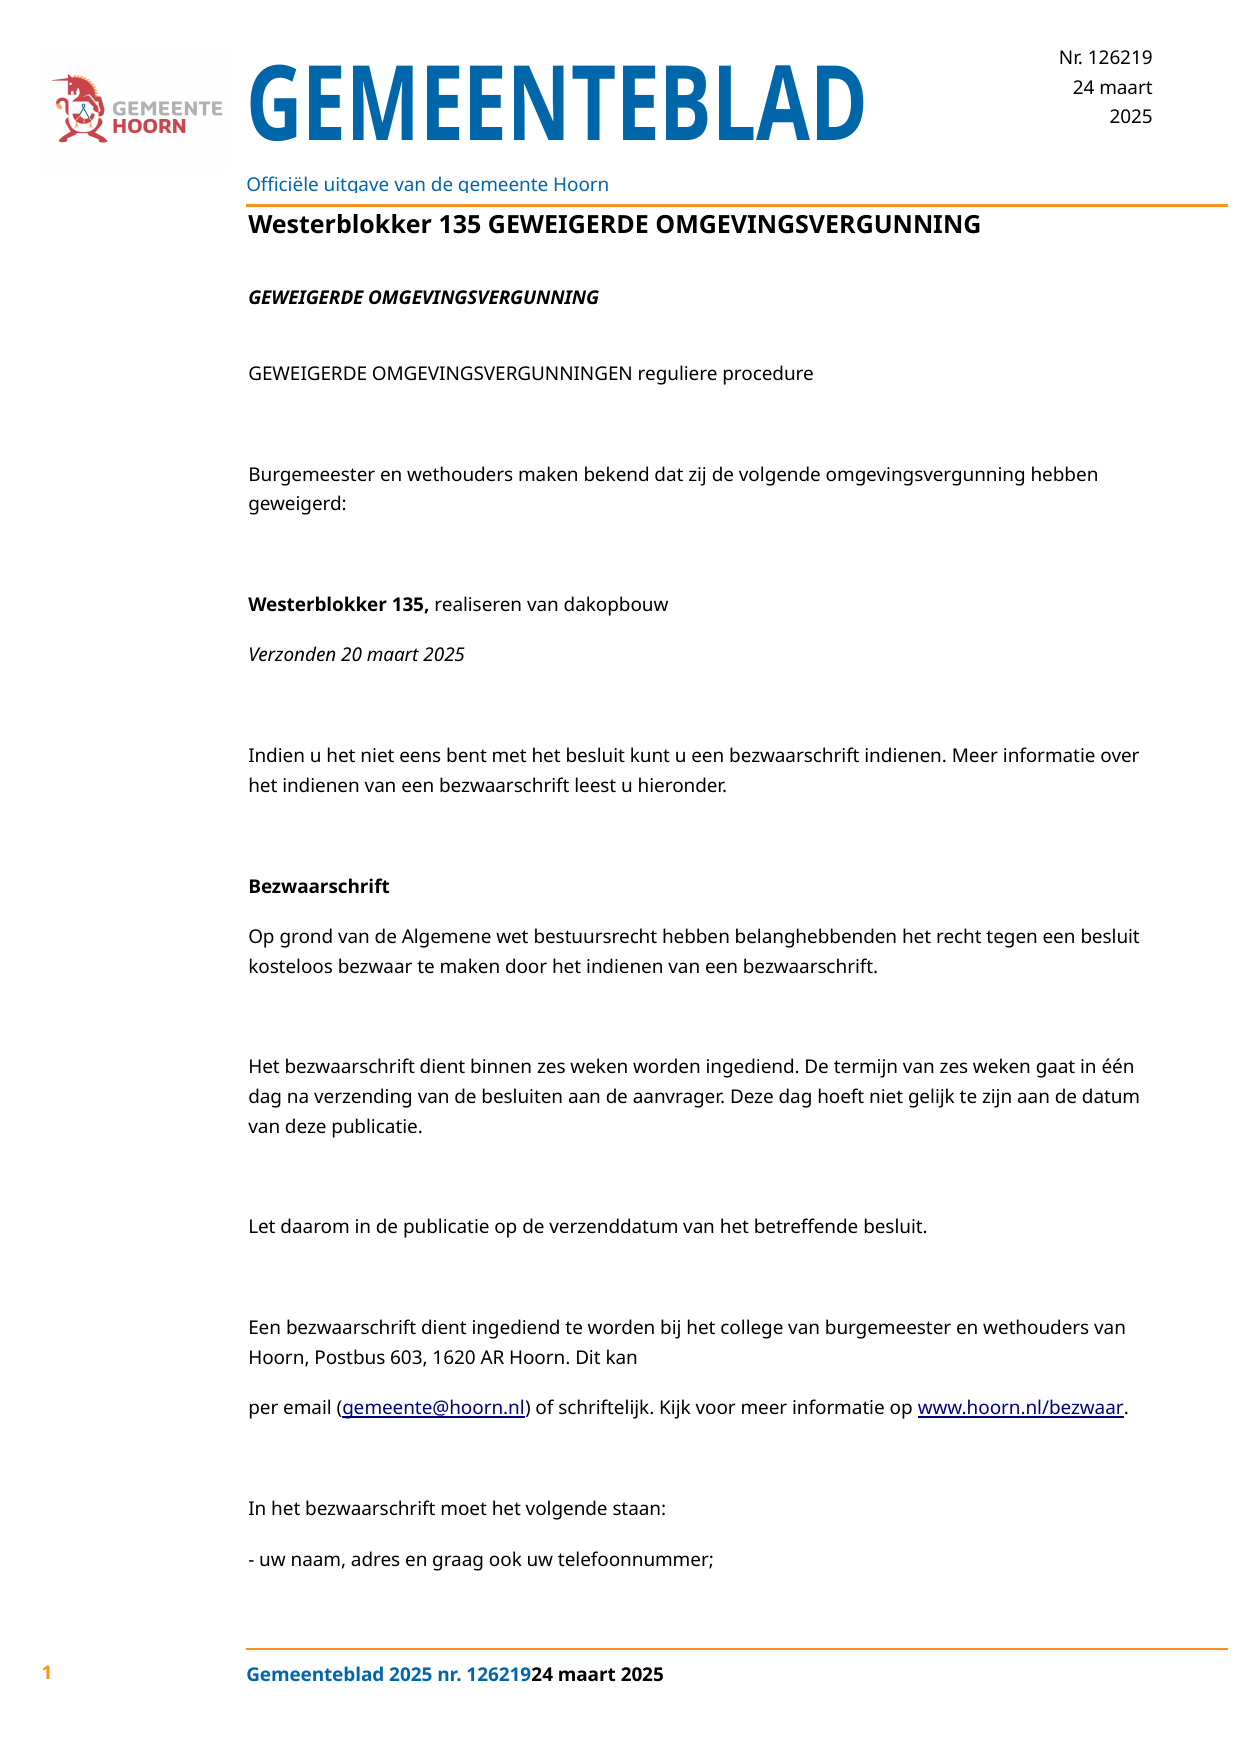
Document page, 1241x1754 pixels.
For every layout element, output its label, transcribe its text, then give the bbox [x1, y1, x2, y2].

picture [41, 47, 231, 172]
text Let daarom in de publicatie op de verzenddatum van het betreffende besluit. [248, 1214, 1152, 1239]
text Verzonden 20 maart 2025 [248, 642, 1152, 667]
text Op grond van de Algemene wet bestuursrecht hebben belanghebbenden het recht tegen een besluit kosteloos bezwaar te maken door het indienen van een bezwaarschrift. [248, 923, 1152, 979]
text Bezwaarschrift [248, 873, 1152, 899]
text GEWEIGERDE OMGEVINGSVERGUNNING [248, 284, 1152, 309]
text Westerblokker 135, realiseren van dakopbouw [248, 591, 1152, 617]
text Een bezwaarschrift dient ingediend te worden bij het college van burgemeester en wethouders van Hoorn, Postbus 603, 1620 AR Hoorn. Dit kan [248, 1314, 1152, 1370]
text In het bezwaarschrift moet het volgende staan: [248, 1495, 1152, 1521]
text - uw naam, adres en graag ook uw telefoonnummer; [248, 1546, 1152, 1572]
text per email (gemeente@hoorn.nl) of schriftelijk. Kijk voor meer informatie op www.hoorn.nl/bezwaar. [248, 1394, 1152, 1420]
text Westerblokker 135 GEWEIGERDE OMGEVINGSVERGUNNING [248, 207, 1152, 241]
text Het bezwaarschrift dient binnen zes weken worden ingediend. De termijn van zes weken gaat in één dag na verzending van de besluiten aan de aanvrager. Deze dag hoeft niet gelijk te zijn aan de datum van deze publicatie. [248, 1054, 1152, 1139]
text GEWEIGERDE OMGEVINGSVERGUNNINGEN reguliere procedure [248, 360, 1152, 386]
text Indien u het niet eens bent met het besluit kunt u een bezwaarschrift indienen. Meer informatie over het indienen van een bezwaarschrift leest u hieronder. [248, 742, 1152, 798]
text Burgemeester en wethouders maken bekend dat zij de volgende omgevingsvergunning hebben geweigerd: [248, 461, 1152, 516]
